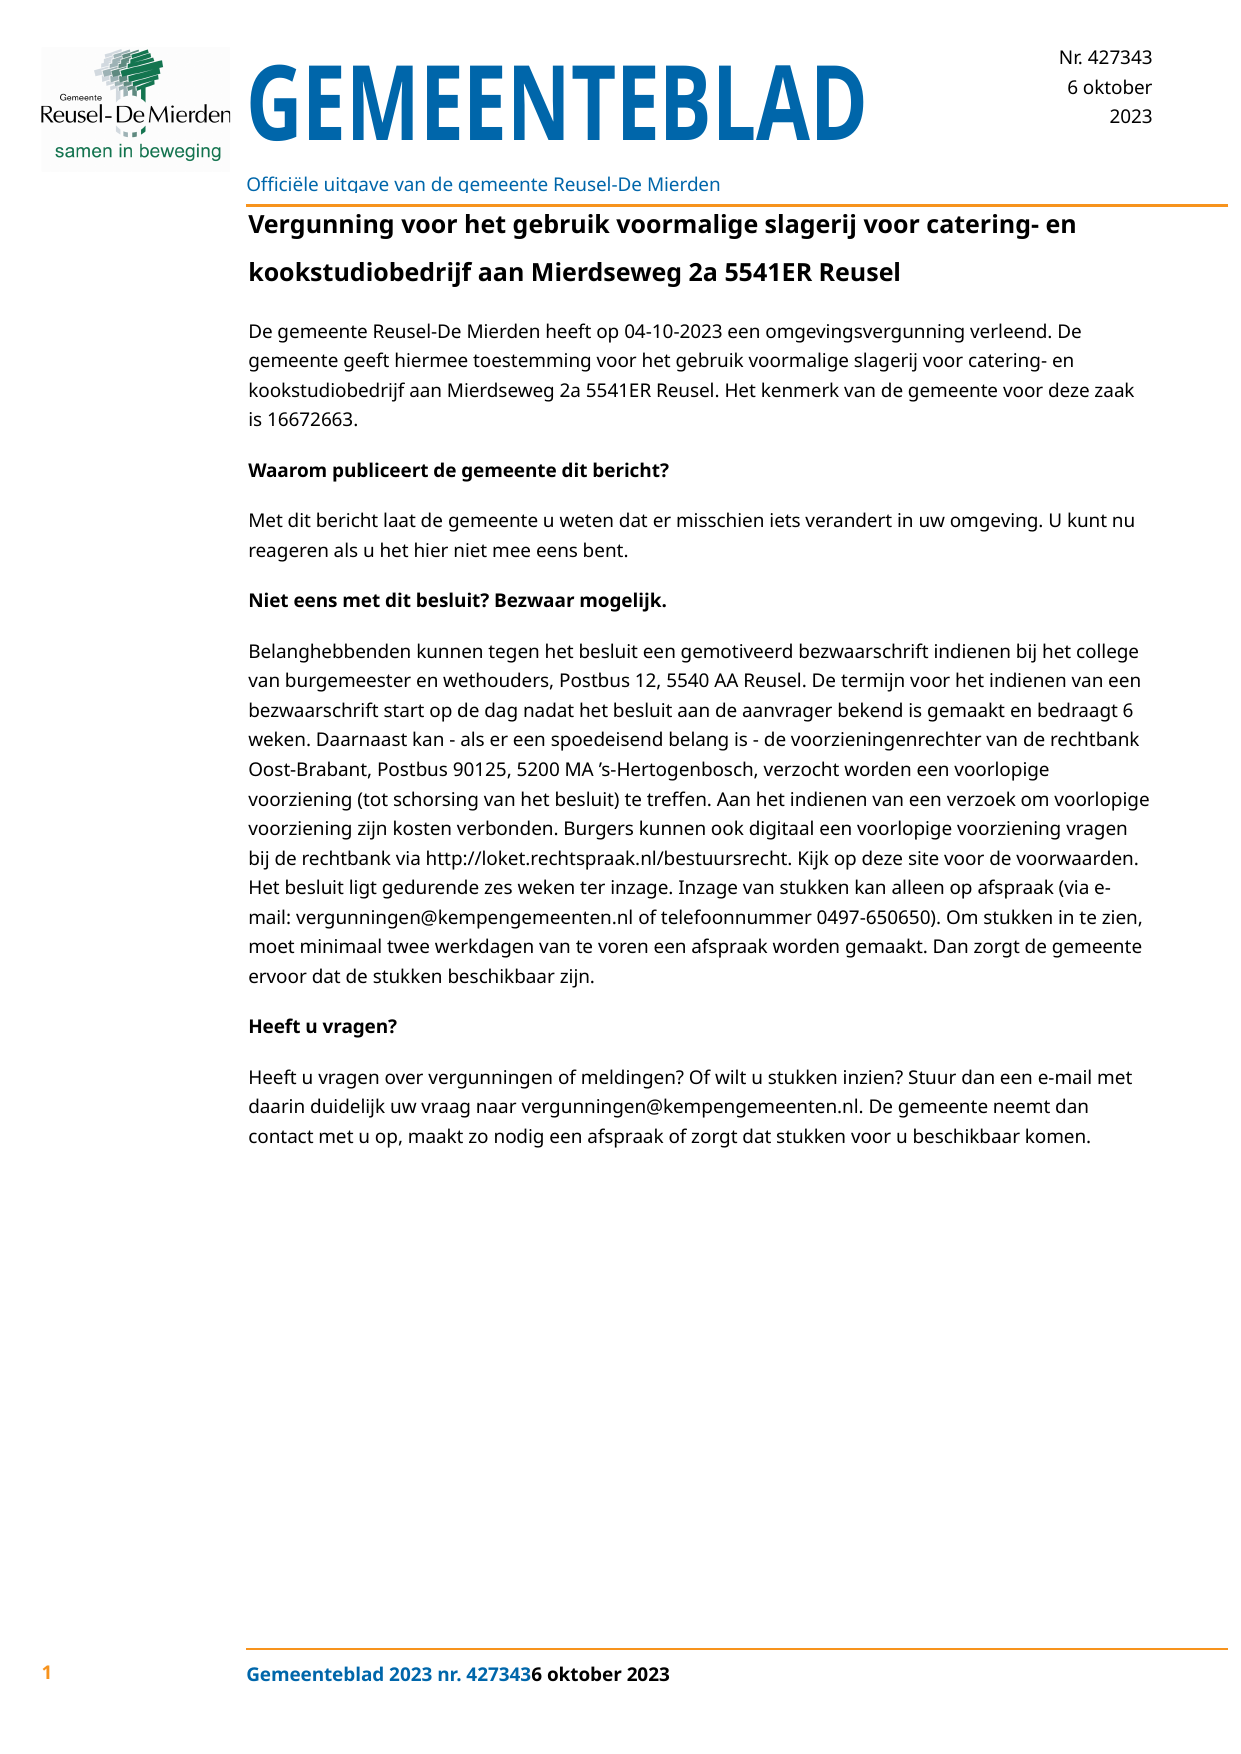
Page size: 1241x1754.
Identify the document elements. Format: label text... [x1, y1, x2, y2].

text Heeft u vragen over vergunningen of meldingen? Of wilt u stukken inzien? Stuur dan een e-mail met daarin duidelijk uw vraag naar vergunningen@kempengemeenten.nl. De gemeente neemt dan contact met u op, maakt zo nodig een afspraak of zorgt dat stukken voor u beschikbaar komen. [248, 1064, 1152, 1149]
text Niet eens met dit besluit? Bezwaar mogelijk. [248, 587, 1152, 613]
picture [41, 47, 231, 172]
text Belanghebbenden kunnen tegen het besluit een gemotiveerd bezwaarschrift indienen bij het college van burgemeester en wethouders, Postbus 12, 5540 AA Reusel. De termijn voor het indienen van een bezwaarschrift start op de dag nadat het besluit aan de aanvrager bekend is gemaakt en bedraagt 6 weken. Daarnaast kan - als er een spoedeisend belang is - de voorzieningenrechter van de rechtbank Oost-Brabant, Postbus 90125, 5200 MA ’s-Hertogenbosch, verzocht worden een voorlopige voorziening (tot schorsing van het besluit) te treffen. Aan het indienen van een verzoek om voorlopige voorziening zijn kosten verbonden. Burgers kunnen ook digitaal een voorlopige voorziening vragen bij de rechtbank via http://loket.rechtspraak.nl/bestuursrecht. Kijk op deze site voor de voorwaarden. Het besluit ligt gedurende zes weken ter inzage. Inzage van stukken kan alleen op afspraak (via e-mail: vergunningen@kempengemeenten.nl of telefoonnummer 0497-650650). Om stukken in te zien, moet minimaal twee werkdagen van te voren een afspraak worden gemaakt. Dan zorgt de gemeente ervoor dat de stukken beschikbaar zijn. [248, 638, 1152, 989]
text De gemeente Reusel-De Mierden heeft op 04-10-2023 een omgevingsvergunning verleend. De gemeente geeft hiermee toestemming voor het gebruik voormalige slagerij voor catering- en kookstudiobedrijf aan Mierdseweg 2a 5541ER Reusel. Het kenmerk van de gemeente voor deze zaak is 16672663. [248, 318, 1152, 432]
text Waarom publiceert de gemeente dit bericht? [248, 457, 1152, 483]
text Heeft u vragen? [248, 1014, 1152, 1039]
text Met dit bericht laat de gemeente u weten dat er misschien iets verandert in uw omgeving. U kunt nu reageren als u het hier niet mee eens bent. [248, 507, 1152, 563]
text Vergunning voor het gebruik voormalige slagerij voor catering- en kookstudiobedrijf aan Mierdseweg 2a 5541ER Reusel [248, 207, 1152, 288]
